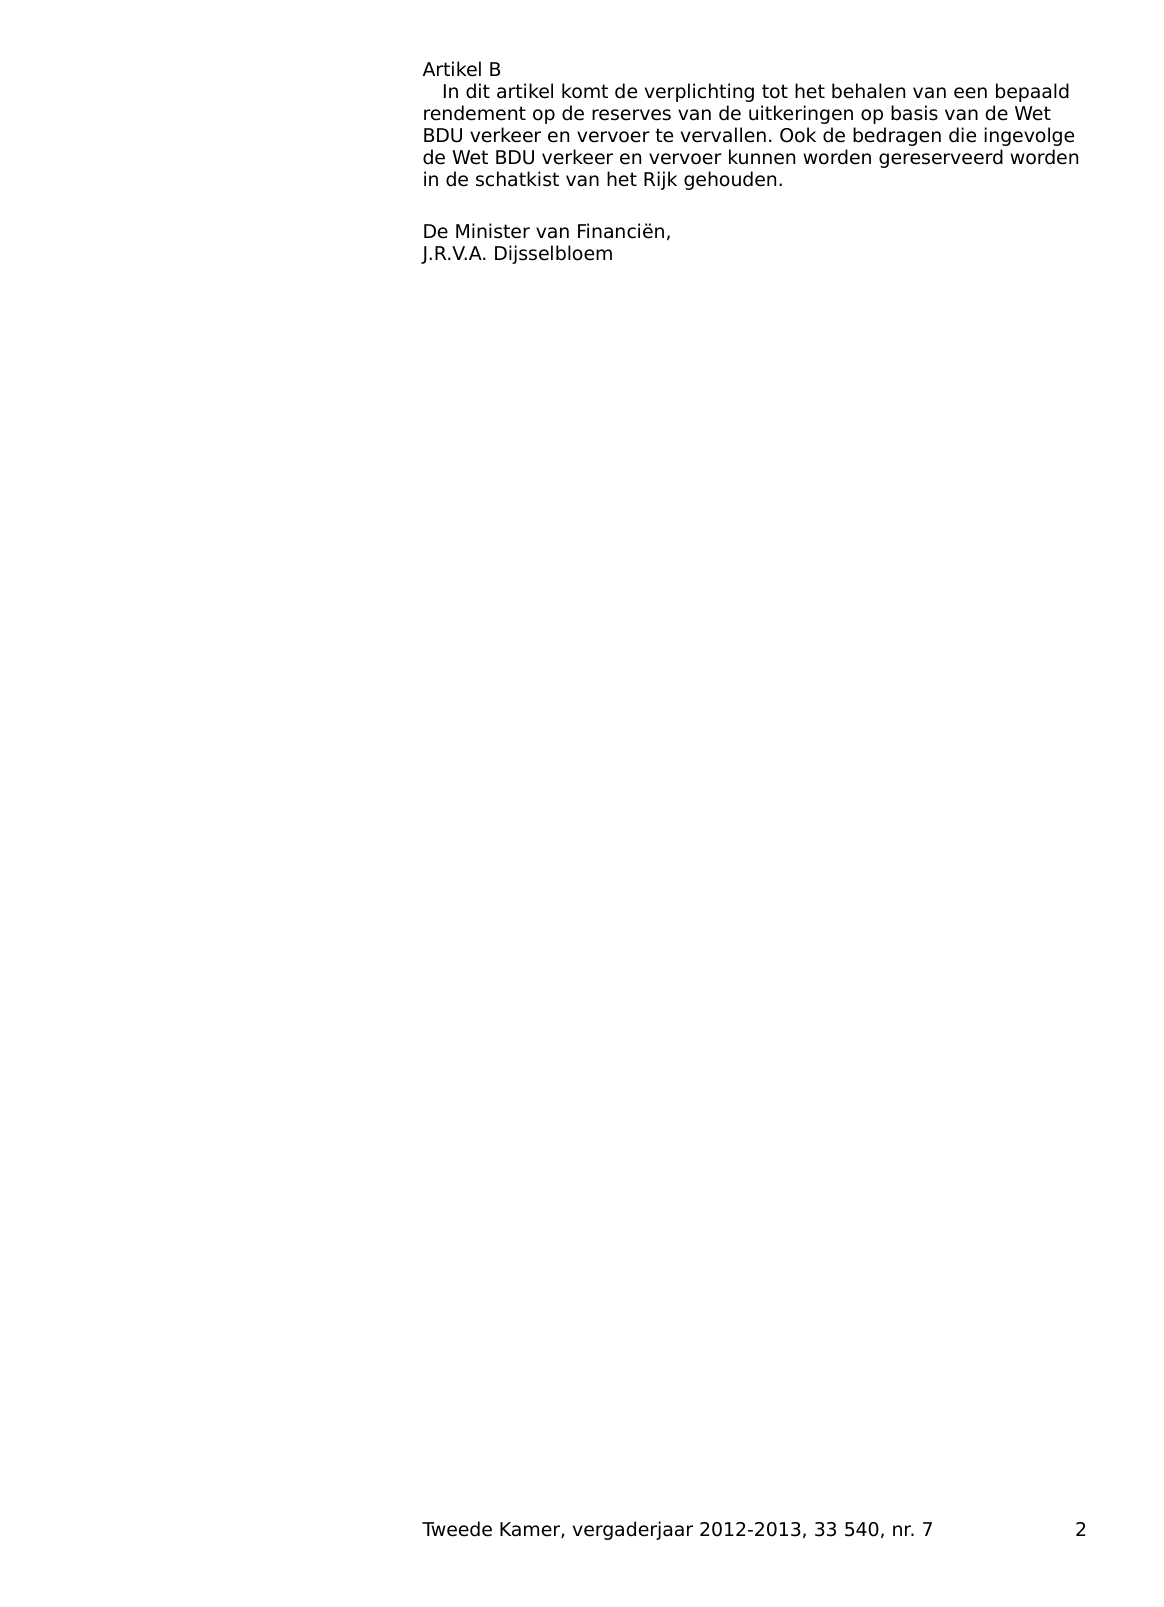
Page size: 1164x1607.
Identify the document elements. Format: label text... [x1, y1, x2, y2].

subtitle Artikel B [422, 59, 1087, 81]
text In dit artikel komt de verplichting tot het behalen van een bepaald rendement op de reserves van de uitkeringen op basis van de Wet BDU verkeer en vervoer te vervallen. Ook de bedragen die ingevolge de Wet BDU verkeer en vervoer kunnen worden gereserveerd worden in de schatkist van het Rijk gehouden. [422, 81, 1087, 191]
text De Minister van Financiën, J.R.V.A. Dijsselbloem [422, 221, 1087, 265]
